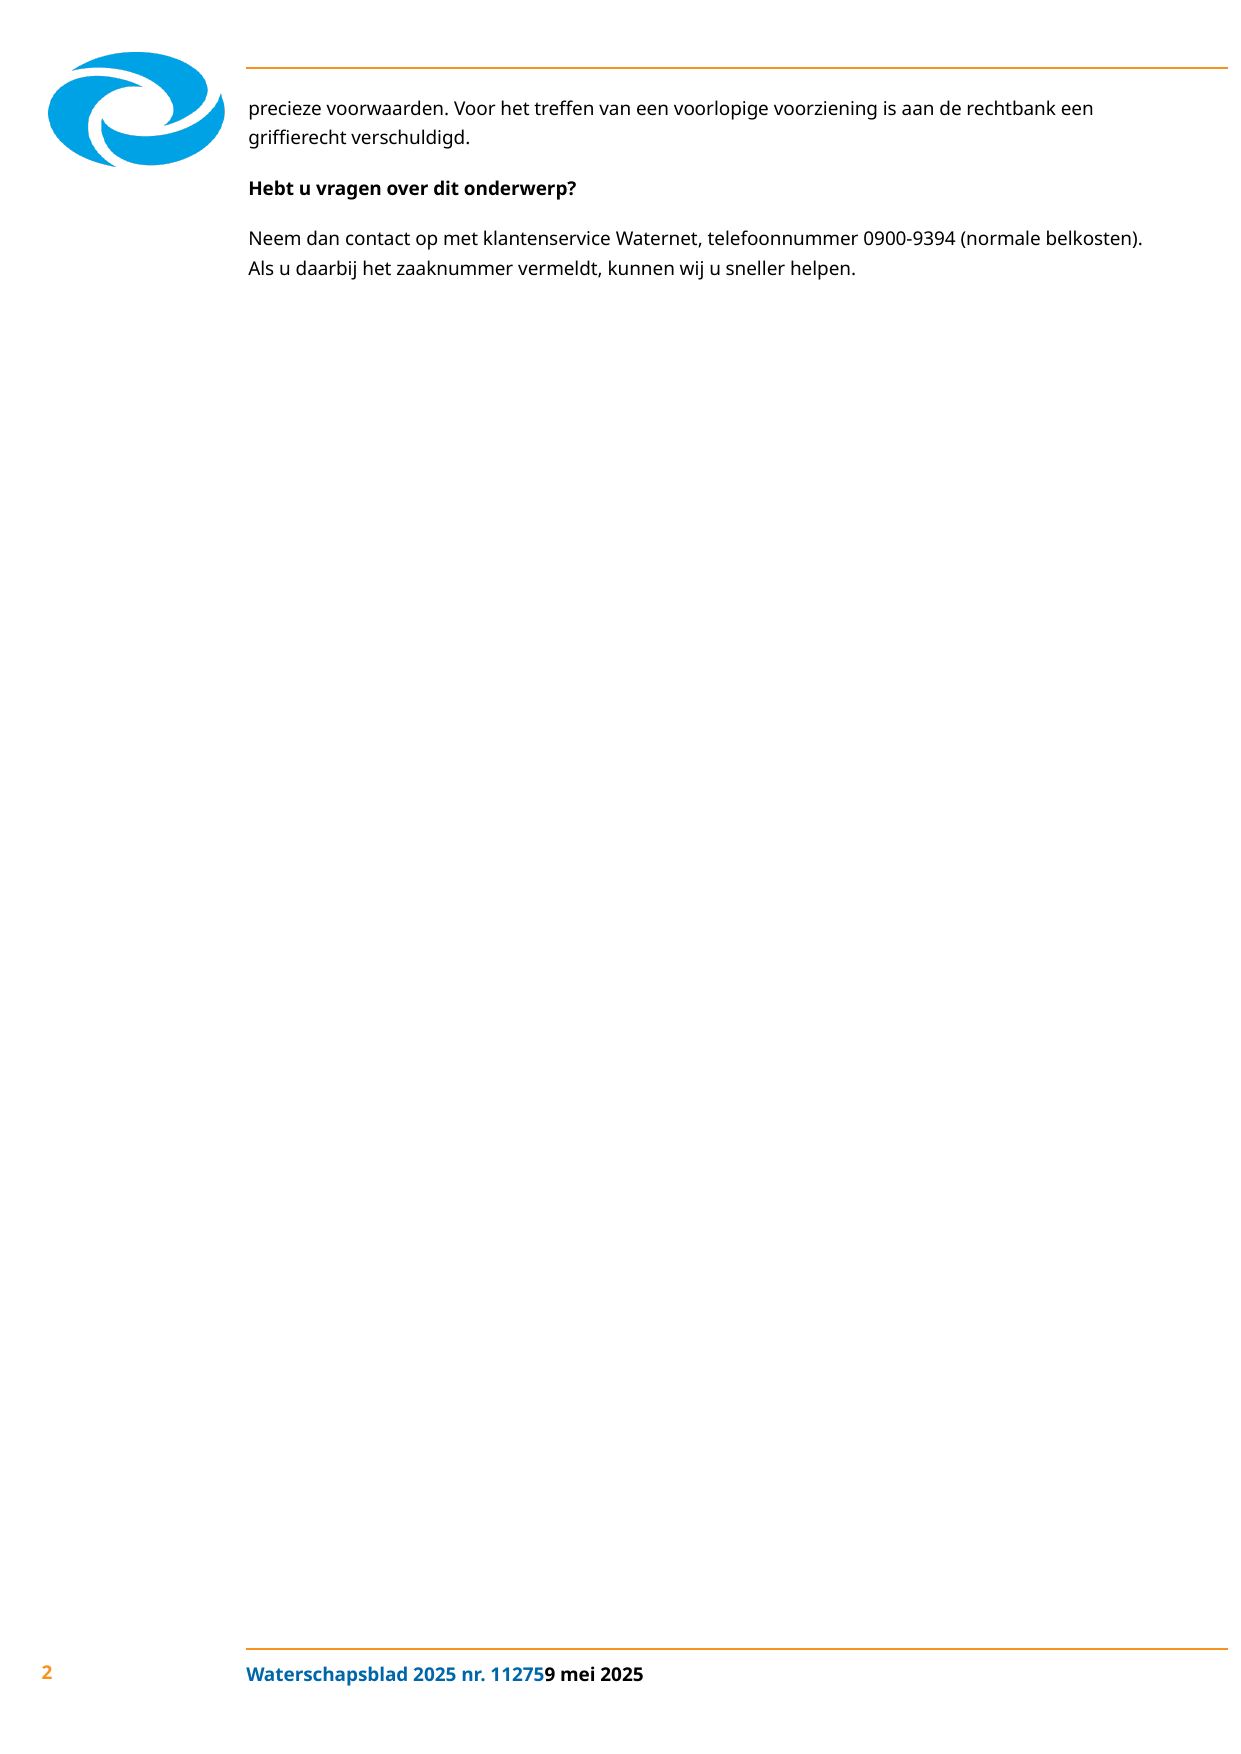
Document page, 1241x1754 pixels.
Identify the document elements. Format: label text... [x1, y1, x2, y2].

text Hebt u vragen over dit onderwerp? [248, 175, 1152, 201]
text precieze voorwaarden. Voor het treffen van een voorlopige voorziening is aan de rechtbank een griffierecht verschuldigd. [248, 95, 1152, 150]
picture [41, 47, 231, 172]
text Neem dan contact op met klantenservice Waternet, telefoonnummer 0900-9394 (normale belkosten). Als u daarbij het zaaknummer vermeldt, kunnen wij u sneller helpen. [248, 225, 1152, 281]
